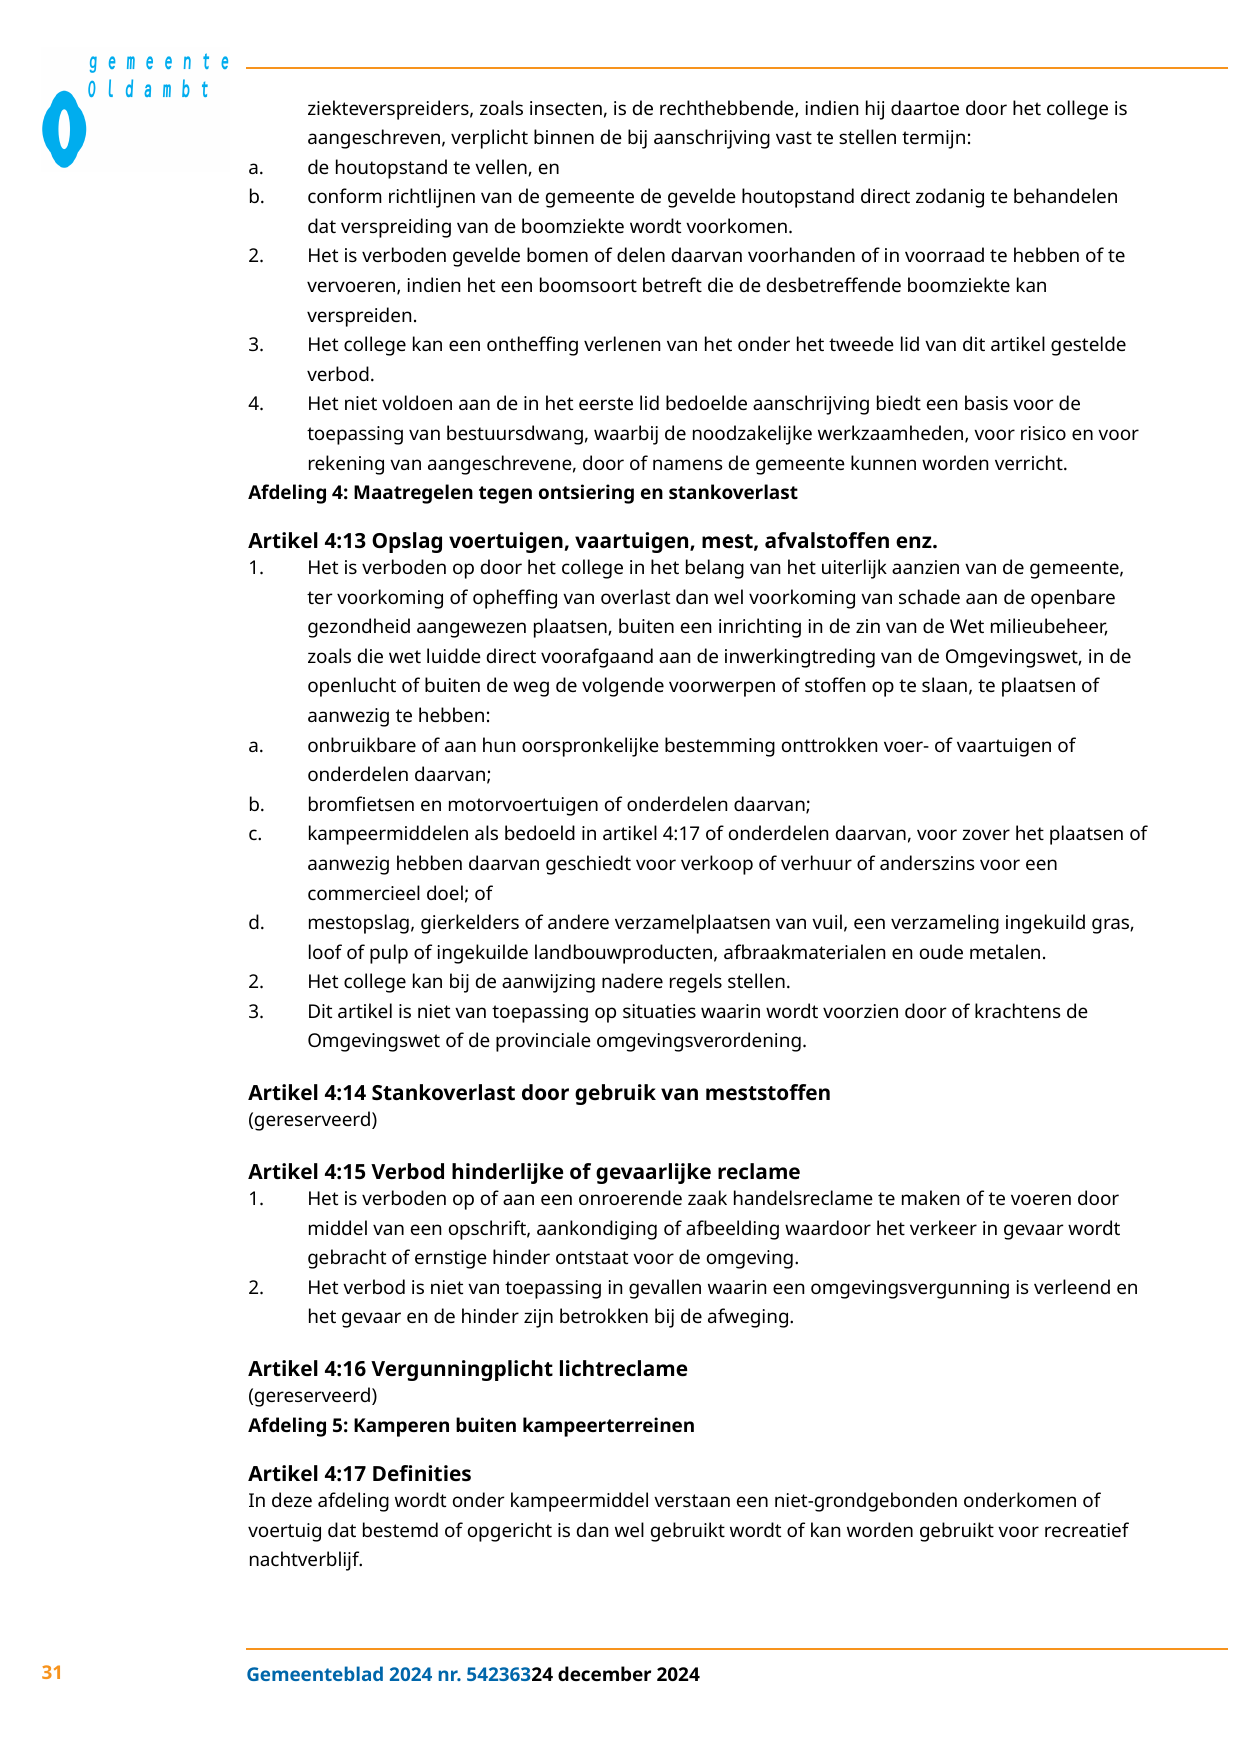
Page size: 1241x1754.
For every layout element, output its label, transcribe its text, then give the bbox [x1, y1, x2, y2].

text Artikel 4:15 Verbod hinderlijke of gevaarlijke reclame [248, 1157, 1152, 1185]
text (gereserveerd) [248, 1383, 1152, 1408]
list Het college kan bij de aanwijzing nadere regels stellen. [248, 968, 1152, 994]
text Artikel 4:16 Vergunningplicht lichtreclame [248, 1354, 1152, 1383]
list Het niet voldoen aan de in het eerste lid bedoelde aanschrijving biedt een basis voor de toepassing van bestuursdwang, waarbij de noodzakelijke werkzaamheden, voor risico en voor rekening van aangeschrevene, door of namens de gemeente kunnen worden verricht. [248, 391, 1152, 476]
list ziekteverspreiders, zoals insecten, is de rechthebbende, indien hij daartoe door het college is aangeschreven, verplicht binnen de bij aanschrijving vast te stellen termijn: [248, 95, 1152, 150]
text (gereserveerd) [248, 1107, 1152, 1132]
list Het verbod is niet van toepassing in gevallen waarin een omgevingsvergunning is verleend en het gevaar en de hinder zijn betrokken bij de afweging. [248, 1274, 1152, 1329]
list conform richtlijnen van de gemeente de gevelde houtopstand direct zodanig te behandelen dat verspreiding van de boomziekte wordt voorkomen. [248, 183, 1152, 239]
list Het is verboden op door het college in het belang van het uiterlijk aanzien van de gemeente, ter voorkoming of opheffing van overlast dan wel voorkoming van schade aan de openbare gezondheid aangewezen plaatsen, buiten een inrichting in de zin van de Wet milieubeheer, zoals die wet luidde direct voorafgaand aan de inwerkingtreding van de Omgevingswet, in de openlucht of buiten de weg de volgende voorwerpen of stoffen op te slaan, te plaatsen of aanwezig te hebben: [248, 554, 1152, 728]
list onbruikbare of aan hun oorspronkelijke bestemming onttrokken voer- of vaartuigen of onderdelen daarvan; [248, 732, 1152, 787]
list kampeermiddelen als bedoeld in artikel 4:17 of onderdelen daarvan, voor zover het plaatsen of aanwezig hebben daarvan geschiedt voor verkoop of verhuur of anderszins voor een commercieel doel; of [248, 821, 1152, 906]
picture [41, 47, 231, 172]
list Het college kan een ontheffing verlenen van het onder het tweede lid van dit artikel gestelde verbod. [248, 331, 1152, 387]
list Het is verboden op of aan een onroerende zaak handelsreclame te maken of te voeren door middel van een opschrift, aankondiging of afbeelding waardoor het verkeer in gevaar wordt gebracht of ernstige hinder ontstaat voor de omgeving. [248, 1185, 1152, 1270]
list bromfietsen en motorvoertuigen of onderdelen daarvan; [248, 791, 1152, 817]
list de houtopstand te vellen, en [248, 154, 1152, 180]
list mestopslag, gierkelders of andere verzamelplaatsen van vuil, een verzameling ingekuild gras, loof of pulp of ingekuilde landbouwproducten, afbraakmaterialen en oude metalen. [248, 909, 1152, 965]
list Dit artikel is niet van toepassing op situaties waarin wordt voorzien door of krachtens de Omgevingswet of de provinciale omgevingsverordening. [248, 998, 1152, 1053]
text Artikel 4:13 Opslag voertuigen, vaartuigen, mest, afvalstoffen enz. [248, 526, 1152, 554]
text Afdeling 5: Kamperen buiten kampeerterreinen [248, 1412, 1152, 1438]
text Afdeling 4: Maatregelen tegen ontsiering en stankoverlast [248, 479, 1152, 505]
text In deze afdeling wordt onder kampeermiddel verstaan een niet-grondgebonden onderkomen of voertuig dat bestemd of opgericht is dan wel gebruikt wordt of kan worden gebruikt voor recreatief nachtverblijf. [248, 1487, 1152, 1572]
text Artikel 4:17 Definities [248, 1459, 1152, 1487]
text Artikel 4:14 Stankoverlast door gebruik van meststoffen [248, 1078, 1152, 1107]
list Het is verboden gevelde bomen of delen daarvan voorhanden of in voorraad te hebben of te vervoeren, indien het een boomsoort betreft die de desbetreffende boomziekte kan verspreiden. [248, 243, 1152, 328]
